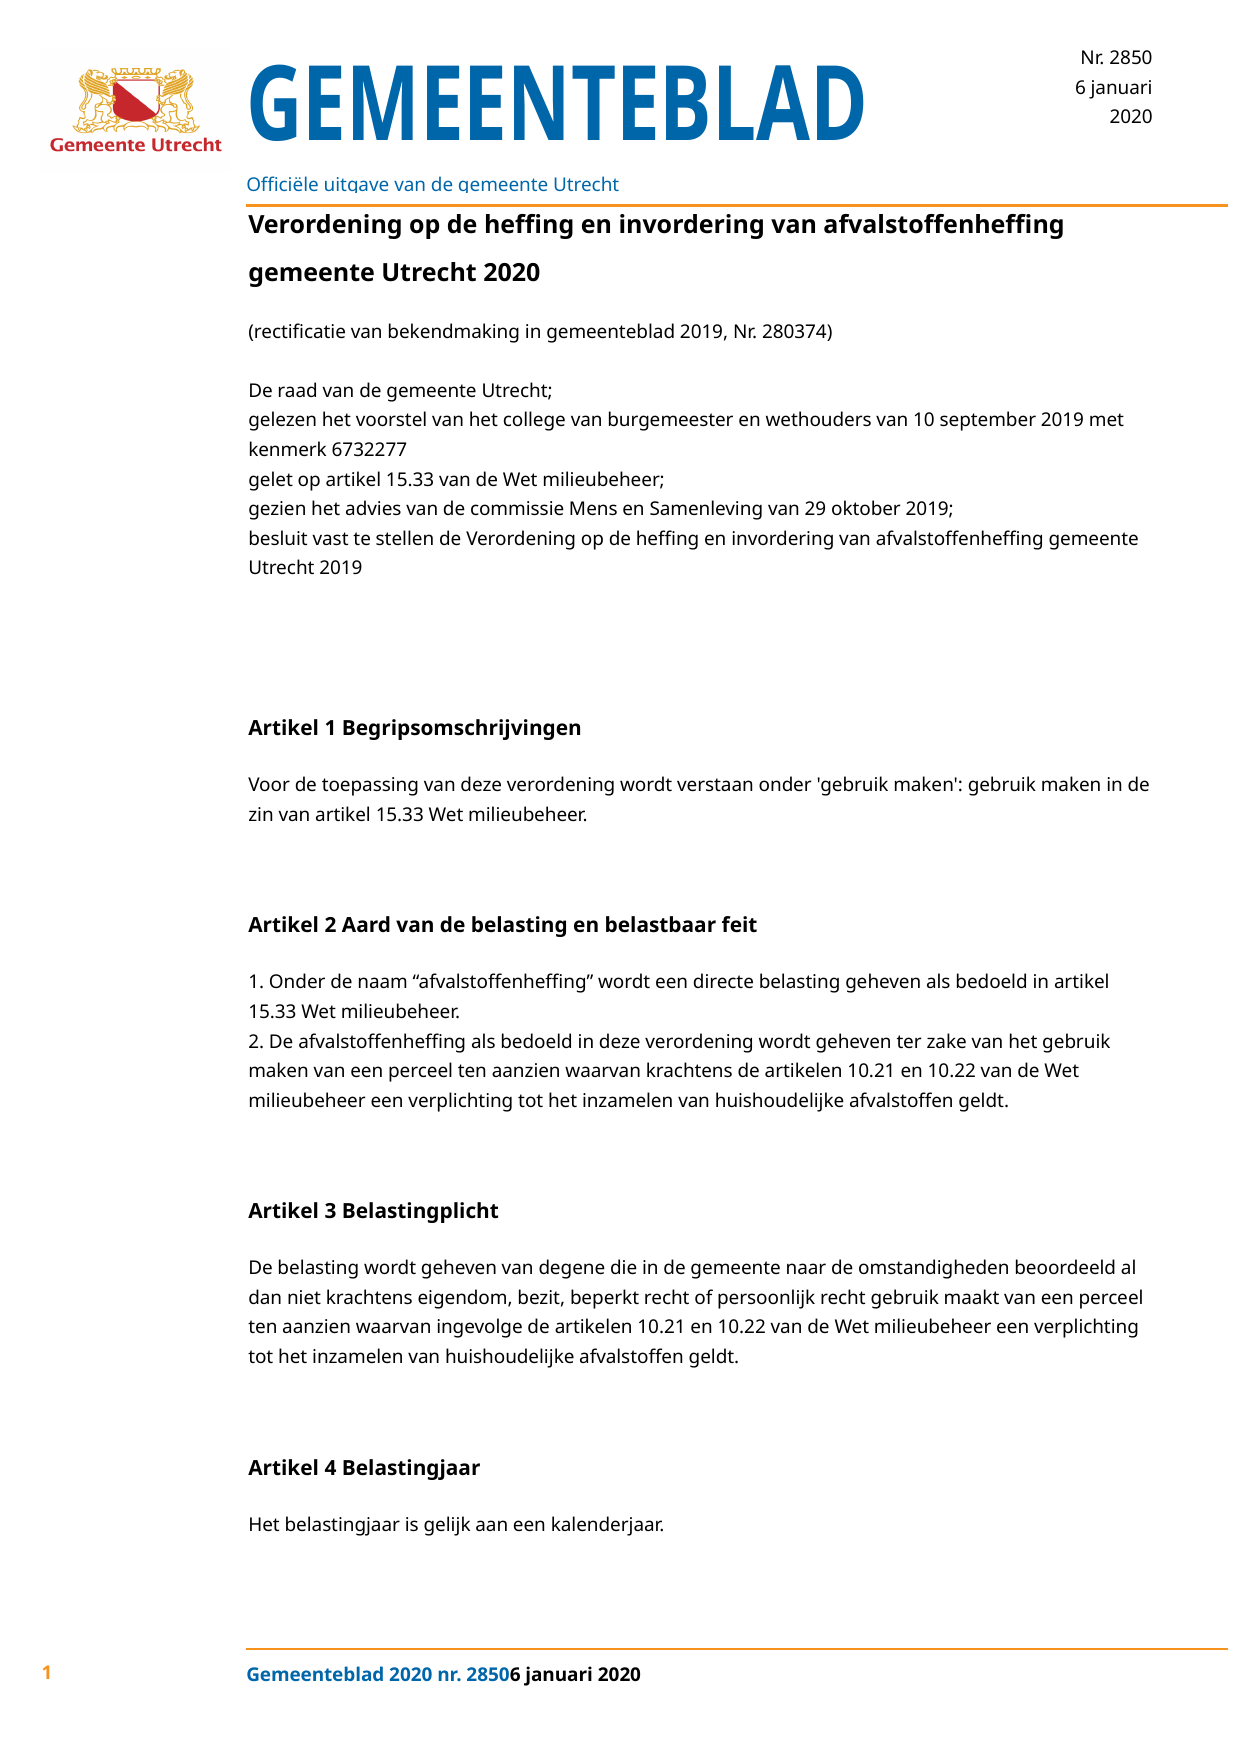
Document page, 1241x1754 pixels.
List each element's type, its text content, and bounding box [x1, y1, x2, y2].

text Artikel 4 Belastingjaar [248, 1453, 1152, 1481]
text (rectificatie van bekendmaking in gemeenteblad 2019, Nr. 280374) [248, 318, 1152, 344]
text De raad van de gemeente Utrecht; [248, 377, 1152, 403]
text Artikel 2 Aard van de belasting en belastbaar feit [248, 911, 1152, 939]
text gelet op artikel 15.33 van de Wet milieubeheer; [248, 466, 1152, 492]
text Voor de toepassing van deze verordening wordt verstaan onder 'gebruik maken': gebruik maken in de zin van artikel 15.33 Wet milieubeheer. [248, 771, 1152, 827]
text 1. Onder de naam “afvalstoffenheffing” wordt een directe belasting geheven als bedoeld in artikel 15.33 Wet milieubeheer. [248, 969, 1152, 1024]
text gelezen het voorstel van het college van burgemeester en wethouders van 10 september 2019 met kenmerk 6732277 [248, 407, 1152, 462]
text Het belastingjaar is gelijk aan een kalenderjaar. [248, 1511, 1152, 1537]
text gezien het advies van de commissie Mens en Samenleving van 29 oktober 2019; [248, 495, 1152, 521]
text Artikel 3 Belastingplicht [248, 1197, 1152, 1225]
text besluit vast te stellen de Verordening op de heffing en invordering van afvalstoffenheffing gemeente Utrecht 2019 [248, 525, 1152, 580]
text 2. De afvalstoffenheffing als bedoeld in deze verordening wordt geheven ter zake van het gebruik maken van een perceel ten aanzien waarvan krachtens de artikelen 10.21 en 10.22 van de Wet milieubeheer een verplichting tot het inzamelen van huishoudelijke afvalstoffen geldt. [248, 1028, 1152, 1113]
text De belasting wordt geheven van degene die in de gemeente naar de omstandigheden beoordeeld al dan niet krachtens eigendom, bezit, beperkt recht of persoonlijk recht gebruik maakt van een perceel ten aanzien waarvan ingevolge de artikelen 10.21 en 10.22 van de Wet milieubeheer een verplichting tot het inzamelen van huishoudelijke afvalstoffen geldt. [248, 1254, 1152, 1369]
picture [41, 47, 231, 172]
text Verordening op de heffing en invordering van afvalstoffenheffing gemeente Utrecht 2020 [248, 207, 1152, 288]
text Artikel 1 Begripsomschrijvingen [248, 713, 1152, 742]
